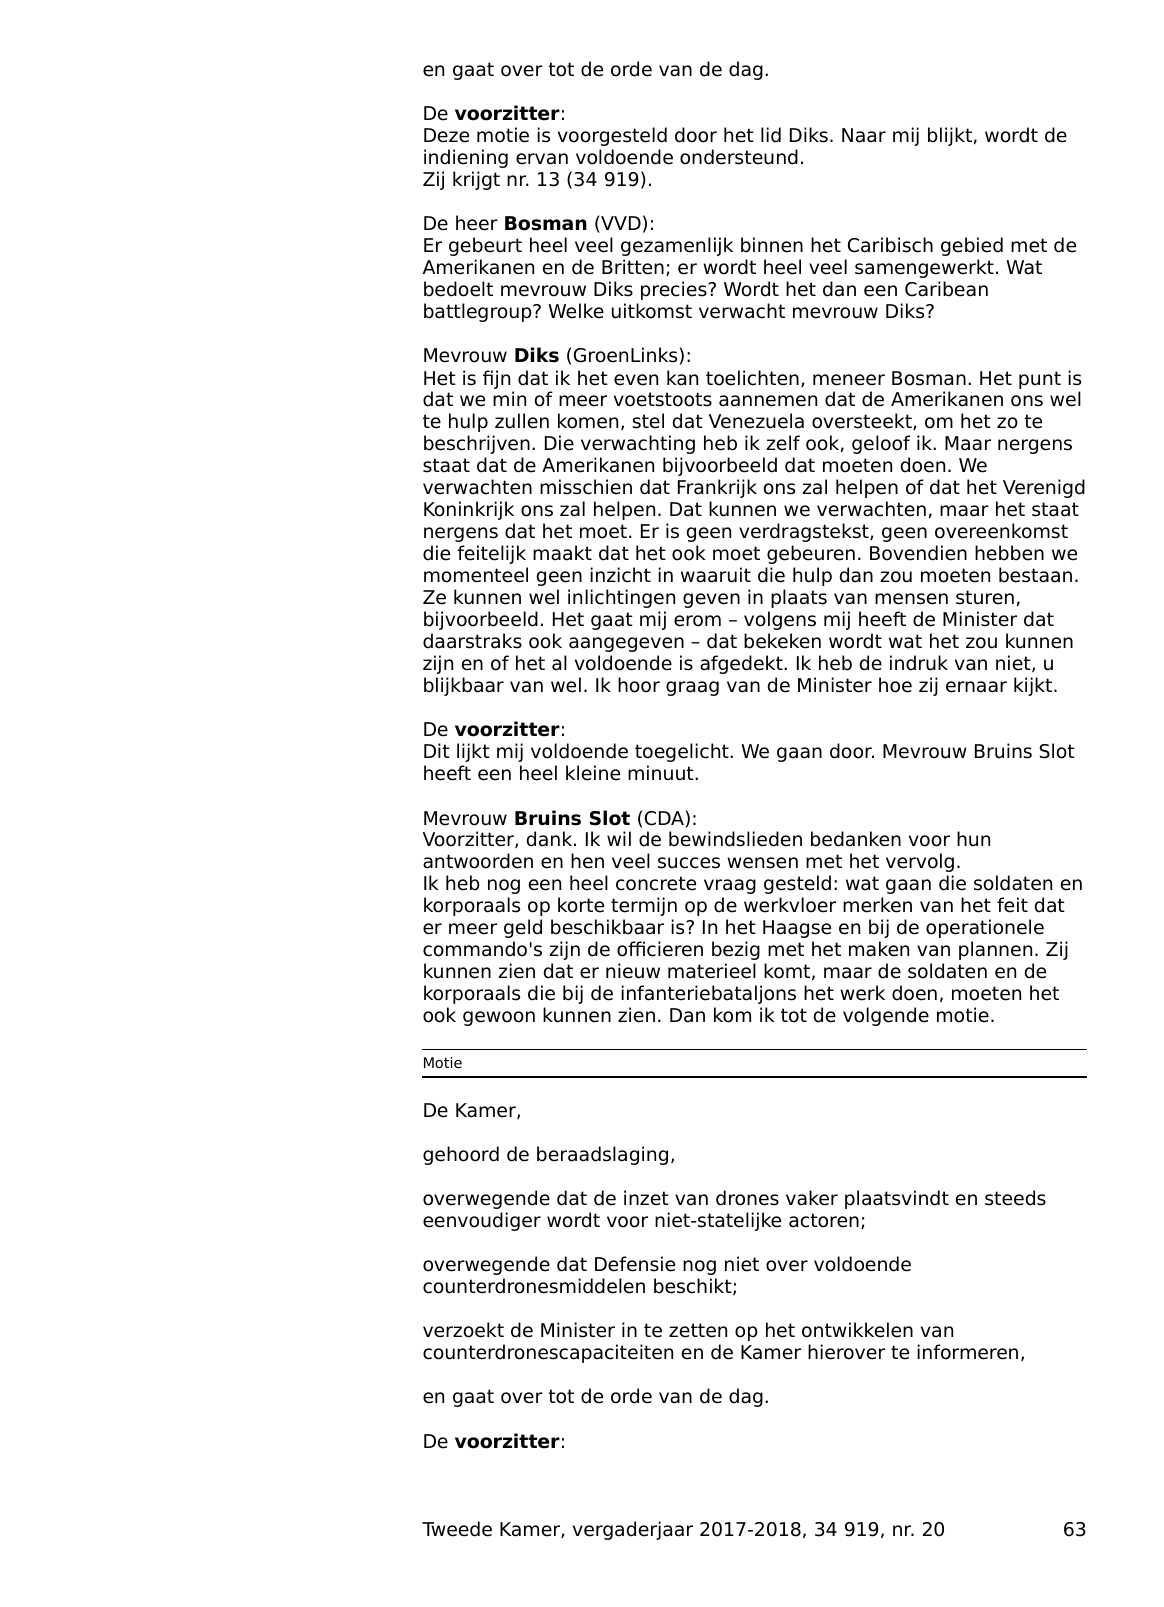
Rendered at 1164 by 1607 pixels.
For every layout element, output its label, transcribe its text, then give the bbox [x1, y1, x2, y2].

text Zij krijgt nr. 13 (34 919). [422, 169, 1087, 191]
text Deze motie is voorgesteld door het lid Diks. Naar mij blijkt, wordt de indiening ervan voldoende ondersteund. [422, 125, 1087, 169]
text De Kamer, [422, 1100, 1087, 1122]
text Ik heb nog een heel concrete vraag gesteld: wat gaan die soldaten en korporaals op korte termijn op de werkvloer merken van het feit dat er meer geld beschikbaar is? In het Haagse en bij de operationele commando's zijn de officieren bezig met het maken van plannen. Zij kunnen zien dat er nieuw materieel komt, maar de soldaten en de korporaals die bij de infanteriebataljons het werk doen, moeten het ook gewoon kunnen zien. Dan kom ik tot de volgende motie. [422, 873, 1087, 1027]
text De voorzitter: [422, 103, 1087, 125]
text Mevrouw Bruins Slot (CDA): [422, 807, 1087, 829]
text overwegende dat Defensie nog niet over voldoende counterdronesmiddelen beschikt; [422, 1254, 1087, 1298]
text Mevrouw Diks (GroenLinks): [422, 345, 1087, 367]
text Er gebeurt heel veel gezamenlijk binnen het Caribisch gebied met de Amerikanen en de Britten; er wordt heel veel samengewerkt. Wat bedoelt mevrouw Diks precies? Wordt het dan een Caribean battlegroup? Welke uitkomst verwacht mevrouw Diks? [422, 235, 1087, 323]
text en gaat over tot de orde van de dag. [422, 59, 1087, 81]
text gehoord de beraadslaging, [422, 1144, 1087, 1166]
text De heer Bosman (VVD): [422, 213, 1087, 235]
table_header Motie [422, 1050, 1087, 1076]
text en gaat over tot de orde van de dag. [422, 1386, 1087, 1408]
text Dit lijkt mij voldoende toegelicht. We gaan door. Mevrouw Bruins Slot heeft een heel kleine minuut. [422, 741, 1087, 785]
text verzoekt de Minister in te zetten op het ontwikkelen van counterdronescapaciteiten en de Kamer hierover te informeren, [422, 1320, 1087, 1364]
text Het is fijn dat ik het even kan toelichten, meneer Bosman. Het punt is dat we min of meer voetstoots aannemen dat de Amerikanen ons wel te hulp zullen komen, stel dat Venezuela oversteekt, om het zo te beschrijven. Die verwachting heb ik zelf ook, geloof ik. Maar nergens staat dat de Amerikanen bijvoorbeeld dat moeten doen. We verwachten misschien dat Frankrijk ons zal helpen of dat het Verenigd Koninkrijk ons zal helpen. Dat kunnen we verwachten, maar het staat nergens dat het moet. Er is geen verdragstekst, geen overeenkomst die feitelijk maakt dat het ook moet gebeuren. Bovendien hebben we momenteel geen inzicht in waaruit die hulp dan zou moeten bestaan. Ze kunnen wel inlichtingen geven in plaats van mensen sturen, bijvoorbeeld. Het gaat mij erom – volgens mij heeft de Minister dat daarstraks ook aangegeven – dat bekeken wordt wat het zou kunnen zijn en of het al voldoende is afgedekt. Ik heb de indruk van niet, u blijkbaar van wel. Ik hoor graag van de Minister hoe zij ernaar kijkt. [422, 367, 1087, 697]
text Voorzitter, dank. Ik wil de bewindslieden bedanken voor hun antwoorden en hen veel succes wensen met het vervolg. [422, 829, 1087, 873]
text De voorzitter: [422, 1431, 1087, 1453]
text overwegende dat de inzet van drones vaker plaatsvindt en steeds eenvoudiger wordt voor niet-statelijke actoren; [422, 1188, 1087, 1232]
text De voorzitter: [422, 719, 1087, 741]
